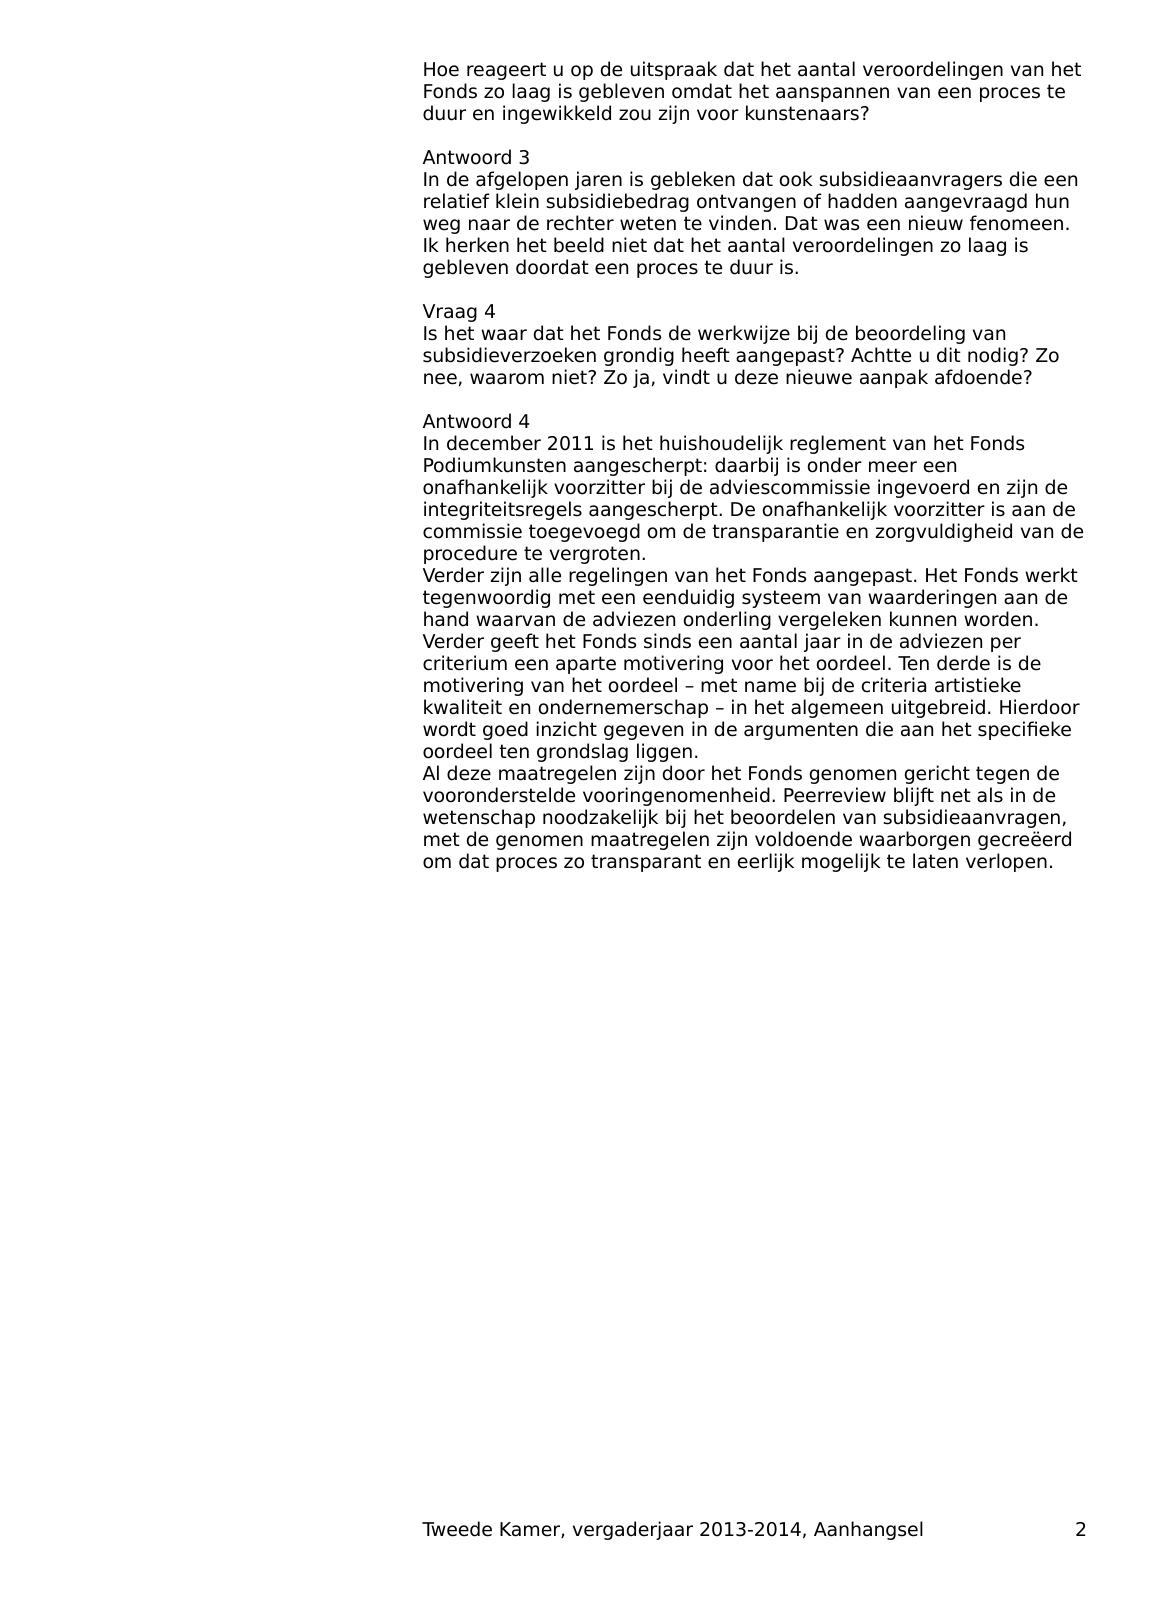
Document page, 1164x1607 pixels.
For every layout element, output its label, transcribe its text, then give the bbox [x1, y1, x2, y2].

text In de afgelopen jaren is gebleken dat ook subsidieaanvragers die een relatief klein subsidiebedrag ontvangen of hadden aangevraagd hun weg naar de rechter weten te vinden. Dat was een nieuw fenomeen. Ik herken het beeld niet dat het aantal veroordelingen zo laag is gebleven doordat een proces te duur is. [422, 169, 1087, 279]
text Antwoord 4 [422, 411, 1087, 433]
text Is het waar dat het Fonds de werkwijze bij de beoordeling van subsidieverzoeken grondig heeft aangepast? Achtte u dit nodig? Zo nee, waarom niet? Zo ja, vindt u deze nieuwe aanpak afdoende? [422, 323, 1087, 389]
text Hoe reageert u op de uitspraak dat het aantal veroordelingen van het Fonds zo laag is gebleven omdat het aanspannen van een proces te duur en ingewikkeld zou zijn voor kunstenaars? [422, 59, 1087, 125]
text Al deze maatregelen zijn door het Fonds genomen gericht tegen de vooronderstelde vooringenomenheid. Peerreview blijft net als in de wetenschap noodzakelijk bij het beoordelen van subsidieaanvragen, met de genomen maatregelen zijn voldoende waarborgen gecreëerd om dat proces zo transparant en eerlijk mogelijk te laten verlopen. [422, 763, 1087, 873]
text Vraag 4 [422, 301, 1087, 323]
text Antwoord 3 [422, 147, 1087, 169]
text In december 2011 is het huishoudelijk reglement van het Fonds Podiumkunsten aangescherpt: daarbij is onder meer een onafhankelijk voorzitter bij de adviescommissie ingevoerd en zijn de integriteitsregels aangescherpt. De onafhankelijk voorzitter is aan de commissie toegevoegd om de transparantie en zorgvuldigheid van de procedure te vergroten. [422, 433, 1087, 565]
text Verder zijn alle regelingen van het Fonds aangepast. Het Fonds werkt tegenwoordig met een eenduidig systeem van waarderingen aan de hand waarvan de adviezen onderling vergeleken kunnen worden. Verder geeft het Fonds sinds een aantal jaar in de adviezen per criterium een aparte motivering voor het oordeel. Ten derde is de motivering van het oordeel – met name bij de criteria artistieke kwaliteit en ondernemerschap – in het algemeen uitgebreid. Hierdoor wordt goed inzicht gegeven in de argumenten die aan het specifieke oordeel ten grondslag liggen. [422, 565, 1087, 763]
